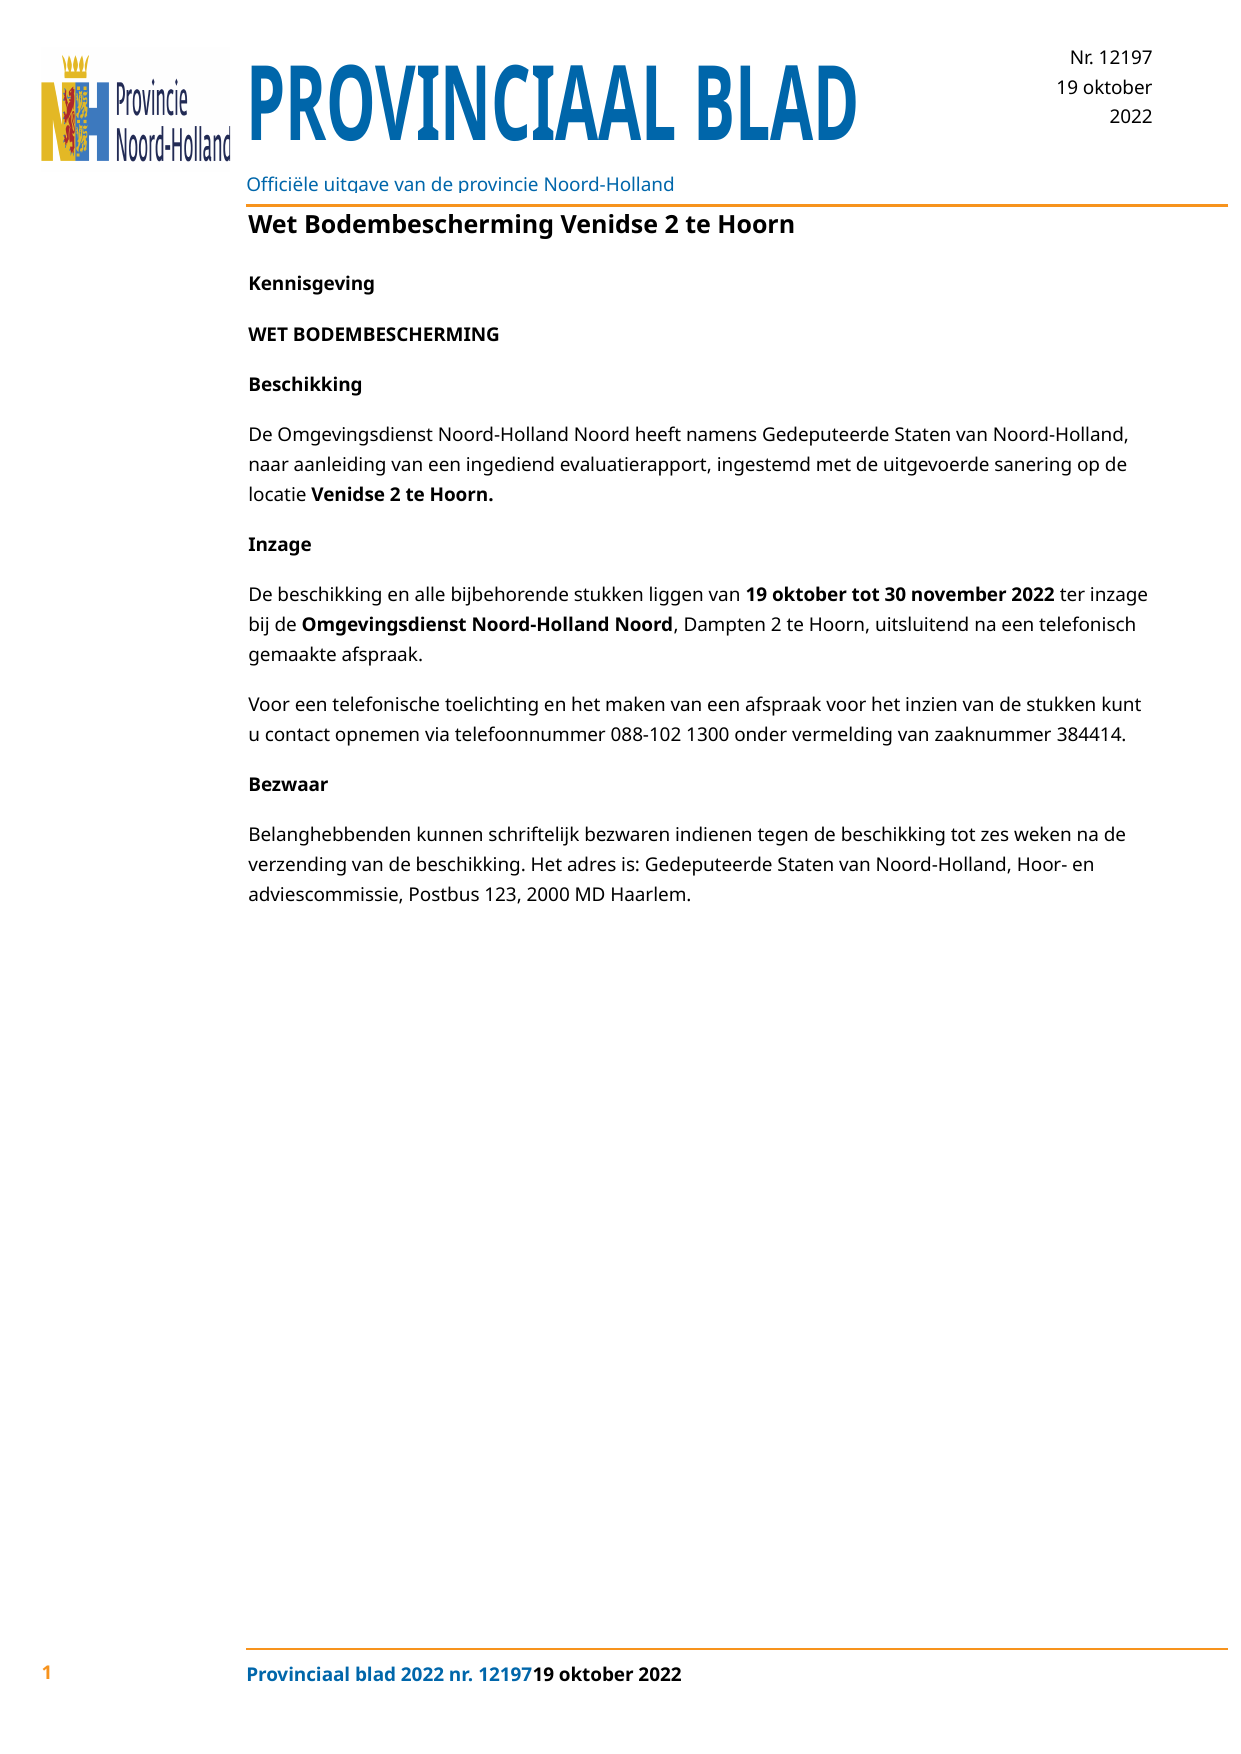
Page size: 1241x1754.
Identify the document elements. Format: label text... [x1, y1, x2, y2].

text Wet Bodembescherming Venidse 2 te Hoorn [248, 207, 1152, 241]
text Belanghebbenden kunnen schriftelijk bezwaren indienen tegen de beschikking tot zes weken na de verzending van de beschikking. Het adres is: Gedeputeerde Staten van Noord-Holland, Hoor- en adviescommissie, Postbus 123, 2000 MD Haarlem. [248, 822, 1152, 906]
text Inzage [248, 531, 1152, 557]
text Bezwaar [248, 771, 1152, 797]
text Beschikking [248, 371, 1152, 397]
text Kennisgeving [248, 270, 1152, 296]
text De Omgevingsdienst Noord-Holland Noord heeft namens Gedeputeerde Staten van Noord-Holland, naar aanleiding van een ingediend evaluatierapport, ingestemd met de uitgevoerde sanering op de locatie Venidse 2 te Hoorn. [248, 422, 1152, 506]
text WET BODEMBESCHERMING [248, 321, 1152, 346]
text Voor een telefonische toelichting en het maken van een afspraak voor het inzien van de stukken kunt u contact opnemen via telefoonnummer 088-102 1300 onder vermelding van zaaknummer 384414. [248, 691, 1152, 746]
picture [41, 47, 231, 172]
text De beschikking en alle bijbehorende stukken liggen van 19 oktober tot 30 november 2022 ter inzage bij de Omgevingsdienst Noord-Holland Noord, Dampten 2 te Hoorn, uitsluitend na een telefonisch gemaakte afspraak. [248, 582, 1152, 666]
